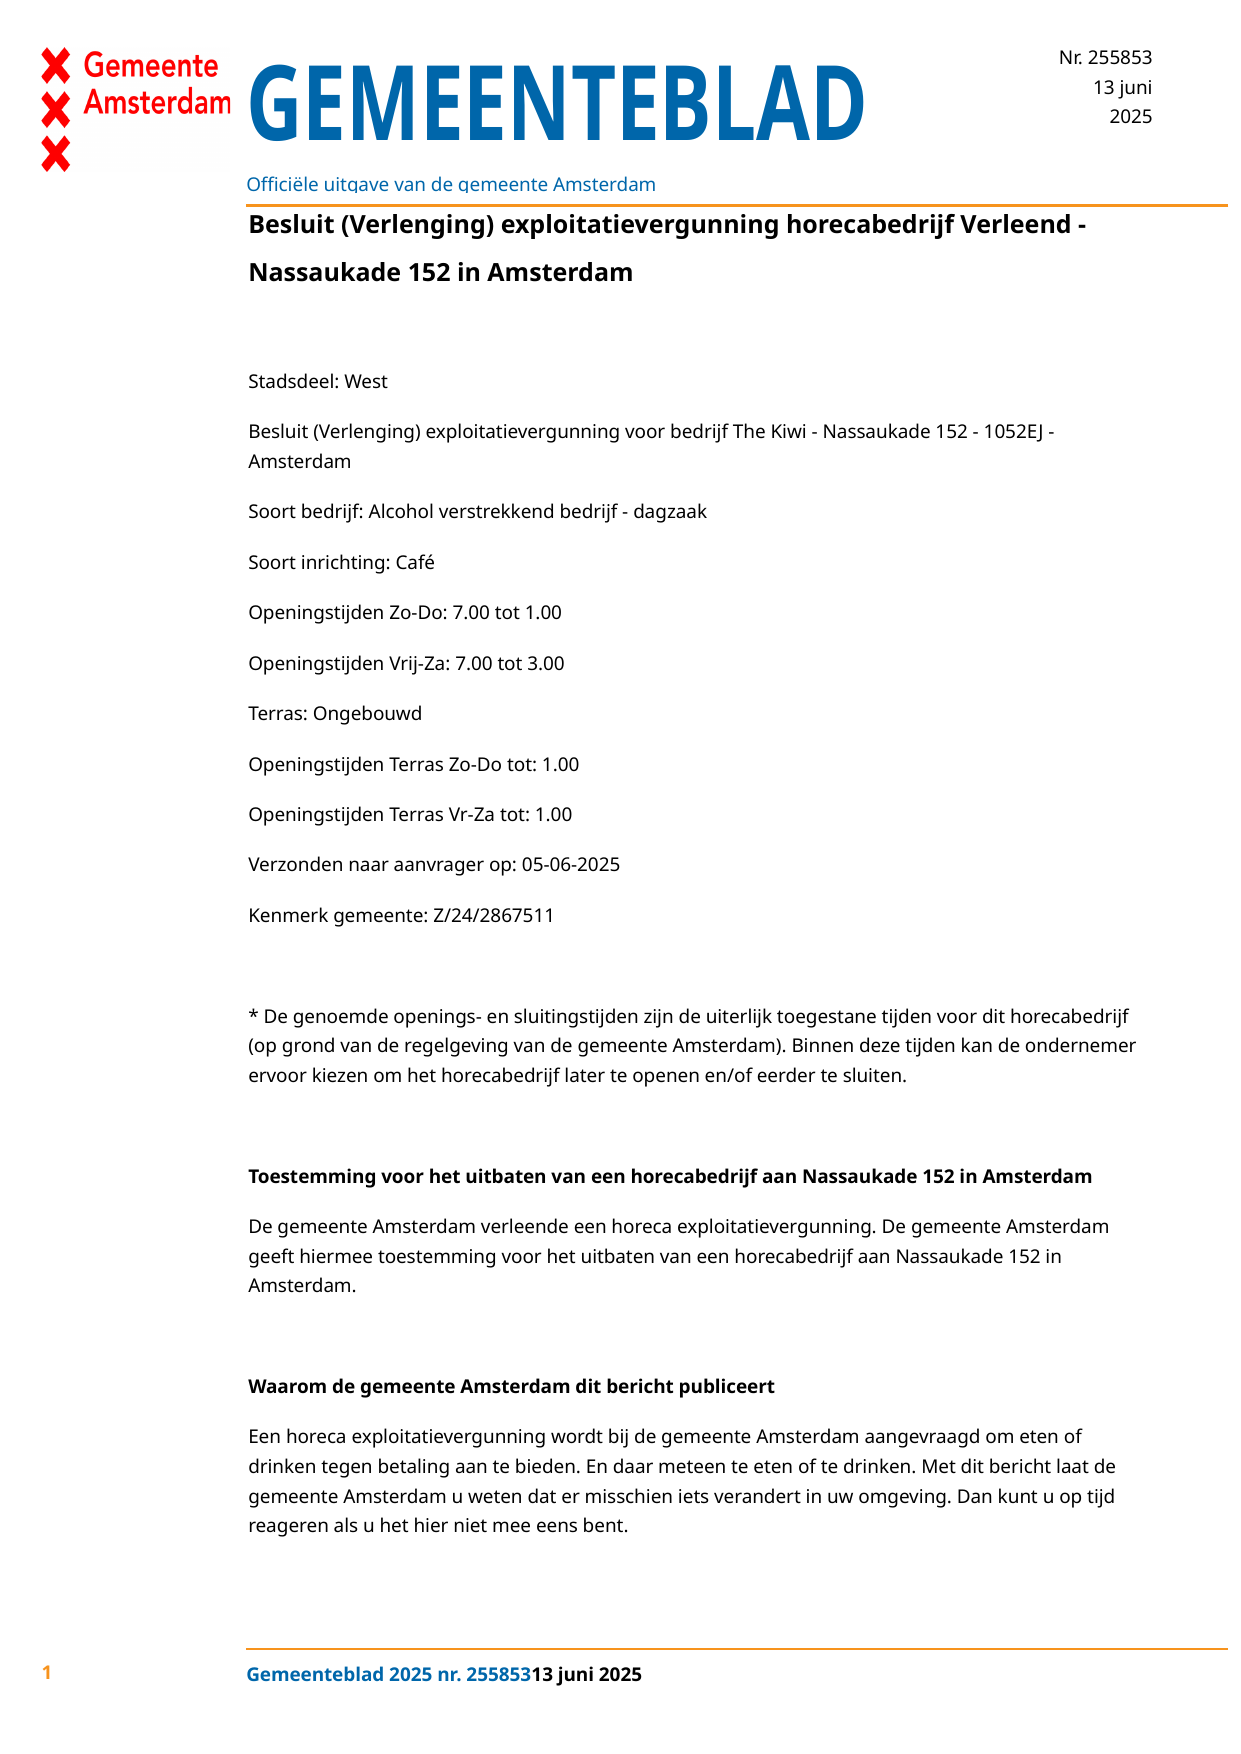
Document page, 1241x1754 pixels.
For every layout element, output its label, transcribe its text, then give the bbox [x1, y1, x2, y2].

text Soort inrichting: Café [248, 549, 1152, 575]
text Stadsdeel: West [248, 368, 1152, 394]
text Besluit (Verlenging) exploitatievergunning voor bedrijf The Kiwi - Nassaukade 152 - 1052EJ - Amsterdam [248, 419, 1152, 474]
text Een horeca exploitatievergunning wordt bij de gemeente Amsterdam aangevraagd om eten of drinken tegen betaling aan te bieden. En daar meteen te eten of te drinken. Met dit bericht laat de gemeente Amsterdam u weten dat er misschien iets verandert in uw omgeving. Dan kunt u op tijd reageren als u het hier niet mee eens bent. [248, 1424, 1152, 1538]
text Openingstijden Zo-Do: 7.00 tot 1.00 [248, 599, 1152, 625]
text De gemeente Amsterdam verleende een horeca exploitatievergunning. De gemeente Amsterdam geeft hiermee toestemming voor het uitbaten van een horecabedrijf aan Nassaukade 152 in Amsterdam. [248, 1213, 1152, 1298]
picture [41, 47, 231, 172]
text Terras: Ongebouwd [248, 700, 1152, 726]
text Toestemming voor het uitbaten van een horecabedrijf aan Nassaukade 152 in Amsterdam [248, 1163, 1152, 1189]
text Openingstijden Terras Vr-Za tot: 1.00 [248, 801, 1152, 827]
text * De genoemde openings- en sluitingstijden zijn de uiterlijk toegestane tijden voor dit horecabedrijf (op grond van de regelgeving van de gemeente Amsterdam). Binnen deze tijden kan de ondernemer ervoor kiezen om het horecabedrijf later te openen en/of eerder te sluiten. [248, 1003, 1152, 1088]
text Verzonden naar aanvrager op: 05-06-2025 [248, 852, 1152, 877]
text Soort bedrijf: Alcohol verstrekkend bedrijf - dagzaak [248, 499, 1152, 524]
text Openingstijden Vrij-Za: 7.00 tot 3.00 [248, 650, 1152, 676]
text Kenmerk gemeente: Z/24/2867511 [248, 902, 1152, 928]
text Besluit (Verlenging) exploitatievergunning horecabedrijf Verleend - Nassaukade 152 in Amsterdam [248, 207, 1152, 288]
text Openingstijden Terras Zo-Do tot: 1.00 [248, 751, 1152, 777]
text Waarom de gemeente Amsterdam dit bericht publiceert [248, 1373, 1152, 1399]
